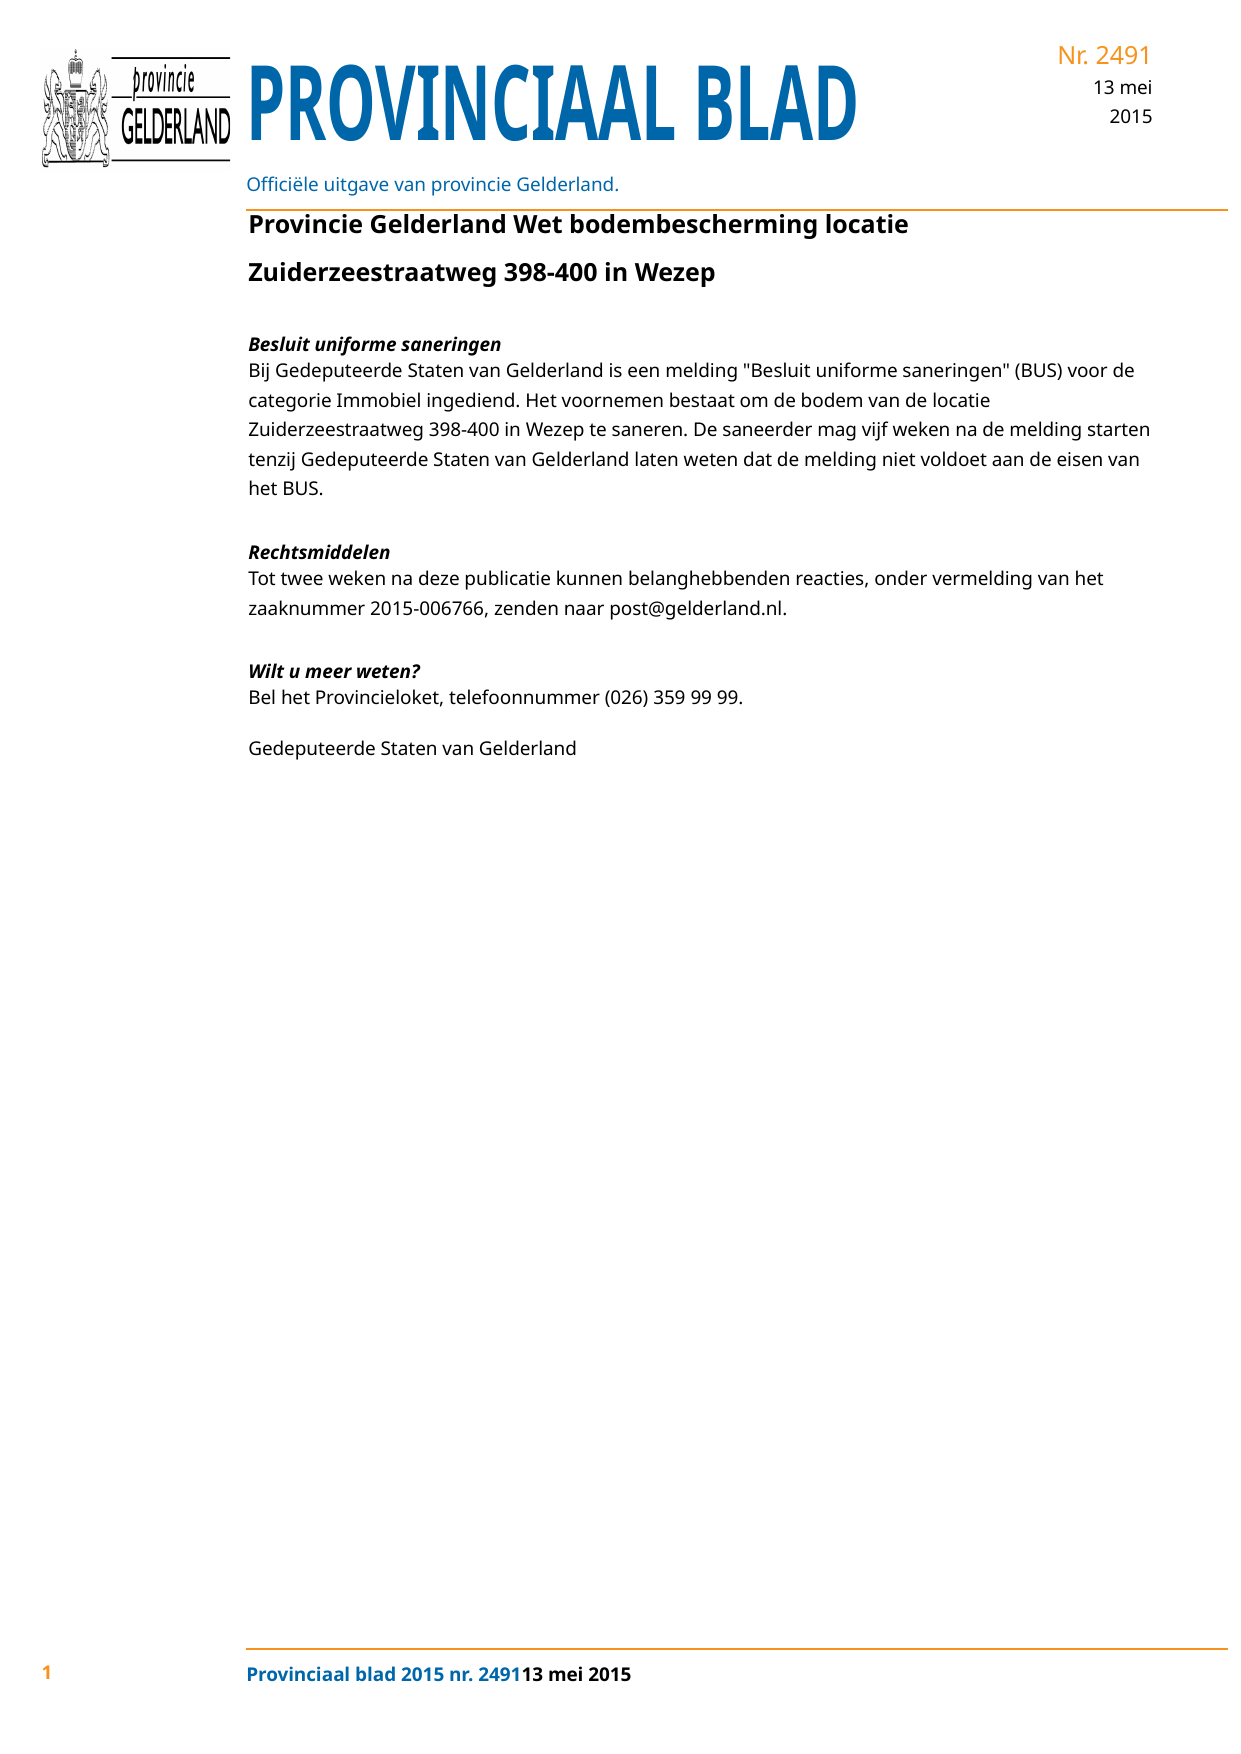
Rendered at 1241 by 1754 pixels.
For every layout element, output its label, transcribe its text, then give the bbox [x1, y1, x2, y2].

text Tot twee weken na deze publicatie kunnen belanghebbenden reacties, onder vermelding van het zaaknummer 2015-006766, zenden naar post@gelderland.nl. [248, 565, 1152, 621]
text Rechtsmiddelen [248, 539, 1152, 565]
text Besluit uniforme saneringen [248, 331, 1152, 357]
picture [41, 47, 231, 172]
text Wilt u meer weten? [248, 659, 1152, 684]
text Bel het Provincieloket, telefoonnummer (026) 359 99 99. [248, 684, 1152, 710]
text Gedeputeerde Staten van Gelderland [248, 735, 1152, 761]
text Bij Gedeputeerde Staten van Gelderland is een melding "Besluit uniforme saneringen" (BUS) voor de categorie Immobiel ingediend. Het voornemen bestaat om de bodem van de locatie Zuiderzeestraatweg 398-400 in Wezep te saneren. De saneerder mag vijf weken na de melding starten tenzij Gedeputeerde Staten van Gelderland laten weten dat de melding niet voldoet aan de eisen van het BUS. [248, 357, 1152, 501]
text Provincie Gelderland Wet bodembescherming locatie Zuiderzeestraatweg 398-400 in Wezep [248, 211, 1152, 288]
